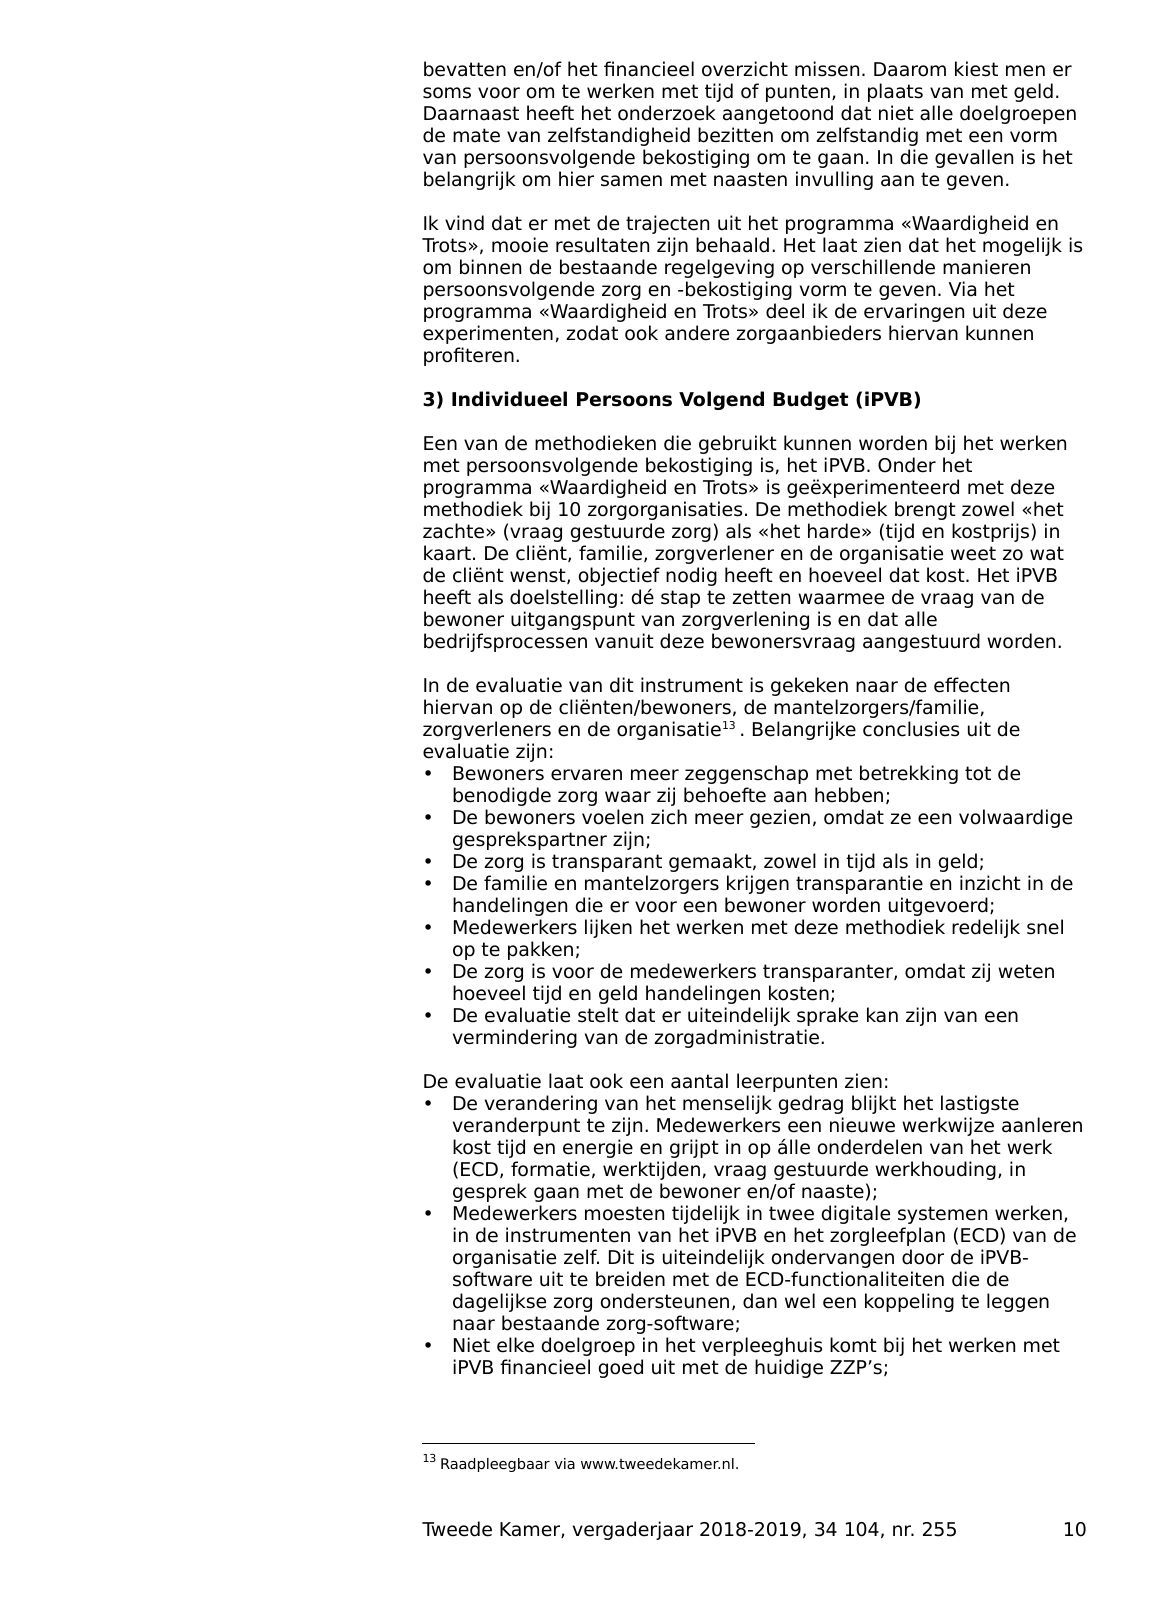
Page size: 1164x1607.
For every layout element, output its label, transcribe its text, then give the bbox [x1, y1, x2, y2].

text • Niet elke doelgroep in het verpleeghuis komt bij het werken met iPVB financieel goed uit met de huidige ZZP’s; [422, 1335, 1087, 1379]
text Ik vind dat er met de trajecten uit het programma «Waardigheid en Trots», mooie resultaten zijn behaald. Het laat zien dat het mogelijk is om binnen de bestaande regelgeving op verschillende manieren persoonsvolgende zorg en -bekostiging vorm te geven. Via het programma «Waardigheid en Trots» deel ik de ervaringen uit deze experimenten, zodat ook andere zorgaanbieders hiervan kunnen profiteren. [422, 213, 1087, 367]
text bevatten en/of het financieel overzicht missen. Daarom kiest men er soms voor om te werken met tijd of punten, in plaats van met geld. Daarnaast heeft het onderzoek aangetoond dat niet alle doelgroepen de mate van zelfstandigheid bezitten om zelfstandig met een vorm van persoonsvolgende bekostiging om te gaan. In die gevallen is het belangrijk om hier samen met naasten invulling aan te geven. [422, 59, 1087, 191]
text Raadpleegbaar via www.tweedekamer.nl. [422, 1452, 1087, 1474]
text De evaluatie laat ook een aantal leerpunten zien: [422, 1071, 1087, 1093]
text Een van de methodieken die gebruikt kunnen worden bij het werken met persoonsvolgende bekostiging is, het iPVB. Onder het programma «Waardigheid en Trots» is geëxperimenteerd met deze methodiek bij 10 zorgorganisaties. De methodiek brengt zowel «het zachte» (vraag gestuurde zorg) als «het harde» (tijd en kostprijs) in kaart. De cliënt, familie, zorgverlener en de organisatie weet zo wat de cliënt wenst, objectief nodig heeft en hoeveel dat kost. Het iPVB heeft als doelstelling: dé stap te zetten waarmee de vraag van de bewoner uitgangspunt van zorgverlening is en dat alle bedrijfsprocessen vanuit deze bewonersvraag aangestuurd worden. [422, 433, 1087, 653]
text • De verandering van het menselijk gedrag blijkt het lastigste veranderpunt te zijn. Medewerkers een nieuwe werkwijze aanleren kost tijd en energie en grijpt in op álle onderdelen van het werk (ECD, formatie, werktijden, vraag gestuurde werkhouding, in gesprek gaan met de bewoner en/of naaste); [422, 1093, 1087, 1203]
text • De zorg is transparant gemaakt, zowel in tijd als in geld; [422, 851, 1087, 873]
text • De zorg is voor de medewerkers transparanter, omdat zij weten hoeveel tijd en geld handelingen kosten; [422, 961, 1087, 1005]
subtitle 3) Individueel Persoons Volgend Budget (iPVB) [422, 389, 1087, 411]
text • Medewerkers lijken het werken met deze methodiek redelijk snel op te pakken; [422, 917, 1087, 961]
text • De bewoners voelen zich meer gezien, omdat ze een volwaardige gesprekspartner zijn; [422, 807, 1087, 851]
text In de evaluatie van dit instrument is gekeken naar de effecten hiervan op de cliënten/bewoners, de mantelzorgers/familie, zorgverleners en de organisatie. Belangrijke conclusies uit de evaluatie zijn: [422, 675, 1087, 763]
text • Medewerkers moesten tijdelijk in twee digitale systemen werken, in de instrumenten van het iPVB en het zorgleefplan (ECD) van de organisatie zelf. Dit is uiteindelijk ondervangen door de iPVB-software uit te breiden met de ECD-functionaliteiten die de dagelijkse zorg ondersteunen, dan wel een koppeling te leggen naar bestaande zorg-software; [422, 1203, 1087, 1335]
text • Bewoners ervaren meer zeggenschap met betrekking tot de benodigde zorg waar zij behoefte aan hebben; [422, 763, 1087, 807]
text • De evaluatie stelt dat er uiteindelijk sprake kan zijn van een vermindering van de zorgadministratie. [422, 1005, 1087, 1049]
text • De familie en mantelzorgers krijgen transparantie en inzicht in de handelingen die er voor een bewoner worden uitgevoerd; [422, 873, 1087, 917]
